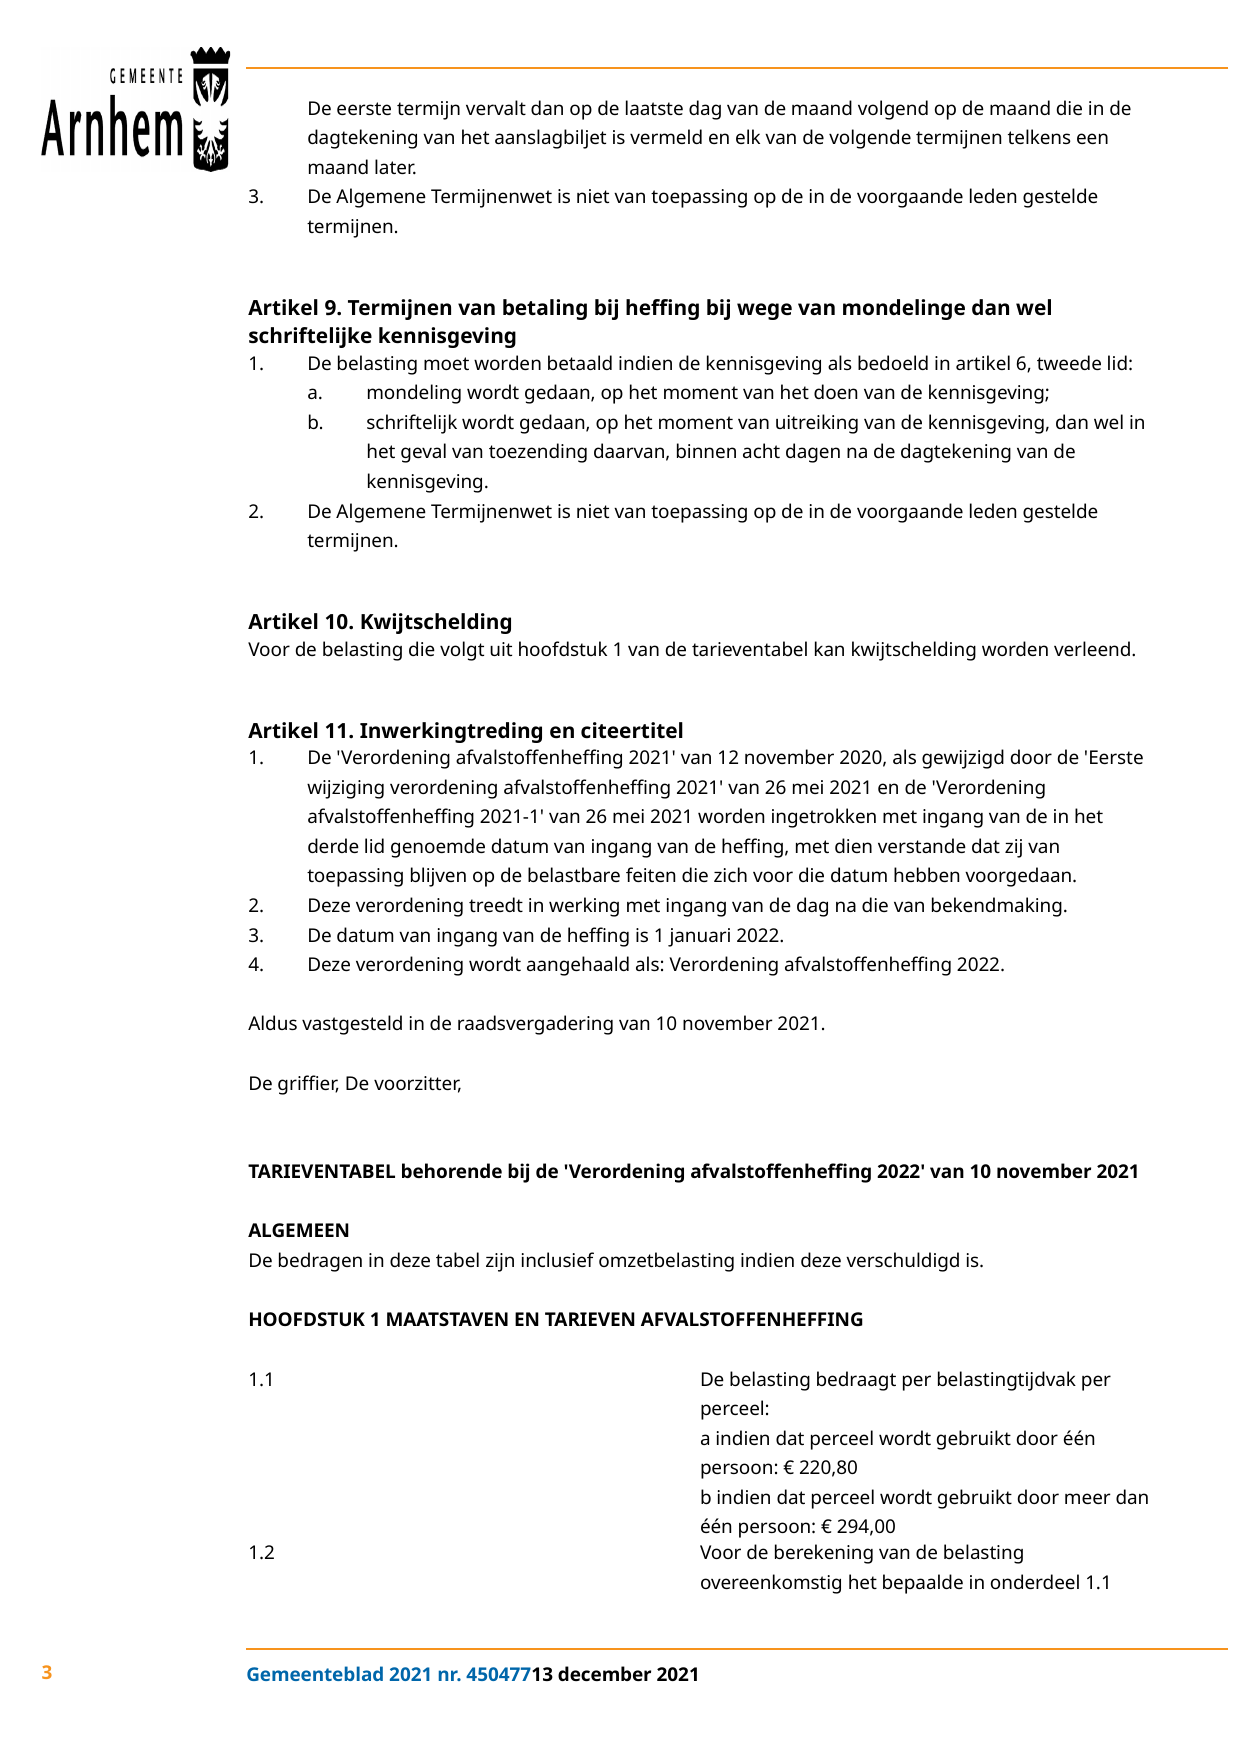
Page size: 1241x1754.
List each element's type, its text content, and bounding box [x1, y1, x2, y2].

text Artikel 10. Kwijtschelding [248, 607, 1152, 636]
text Aldus vastgesteld in de raadsvergadering van 10 november 2021. [248, 1011, 1152, 1036]
list mondeling wordt gedaan, op het moment van het doen van de kennisgeving; [307, 379, 1152, 405]
text Voor de belasting die volgt uit hoofdstuk 1 van de tarieventabel kan kwijtschelding worden verleend. [248, 636, 1152, 662]
list schriftelijk wordt gedaan, op het moment van uitreiking van de kennisgeving, dan wel in het geval van toezending daarvan, binnen acht dagen na de dagtekening van de kennisgeving. [307, 409, 1152, 494]
text TARIEVENTABEL behorende bij de 'Verordening afvalstoffenheffing 2022' van 10 november 2021 [248, 1158, 1152, 1184]
text Artikel 11. Inwerkingtreding en citeertitel [248, 716, 1152, 744]
table_header 1.1 [248, 1366, 700, 1539]
list De datum van ingang van de heffing is 1 januari 2022. [248, 922, 1152, 948]
text De griffier, De voorzitter, [248, 1070, 1152, 1096]
text HOOFDSTUK 1 MAATSTAVEN EN TARIEVEN AFVALSTOFFENHEFFING [248, 1306, 1152, 1332]
list Deze verordening treedt in werking met ingang van de dag na die van bekendmaking. [248, 892, 1152, 918]
list De Algemene Termijnenwet is niet van toepassing op de in de voorgaande leden gestelde termijnen. [248, 498, 1152, 553]
list Deze verordening wordt aangehaald als: Verordening afvalstoffenheffing 2022. [248, 951, 1152, 977]
list De Algemene Termijnenwet is niet van toepassing op de in de voorgaande leden gestelde termijnen. [248, 183, 1152, 239]
table_header De belasting bedraagt per belastingtijdvak per perceel: a indien dat perceel wordt gebruikt door één persoon: € 220,80 b indien dat perceel wordt gebruikt door meer dan één persoon: € 294,00 [700, 1366, 1152, 1539]
text De bedragen in deze tabel zijn inclusief omzetbelasting indien deze verschuldigd is. [248, 1247, 1152, 1273]
picture [41, 47, 231, 172]
text ALGEMEEN [248, 1218, 1152, 1243]
list De eerste termijn vervalt dan op de laatste dag van de maand volgend op de maand die in de dagtekening van het aanslagbiljet is vermeld en elk van de volgende termijnen telkens een maand later. [248, 95, 1152, 180]
list De 'Verordening afvalstoffenheffing 2021' van 12 november 2020, als gewijzigd door de 'Eerste wijziging verordening afvalstoffenheffing 2021' van 26 mei 2021 en de 'Verordening afvalstoffenheffing 2021-1' van 26 mei 2021 worden ingetrokken met ingang van de in het derde lid genoemde datum van ingang van de heffing, met dien verstande dat zij van toepassing blijven op de belastbare feiten die zich voor die datum hebben voorgedaan. [248, 744, 1152, 888]
list De belasting moet worden betaald indien de kennisgeving als bedoeld in artikel 6, tweede lid: [248, 350, 1152, 376]
table_cell Voor de berekening van de belasting overeenkomstig het bepaalde in onderdeel 1.1 [700, 1539, 1152, 1595]
text Artikel 9. Termijnen van betaling bij heffing bij wege van mondelinge dan wel schriftelijke kennisgeving [248, 293, 1152, 350]
table_cell 1.2 [248, 1539, 700, 1595]
